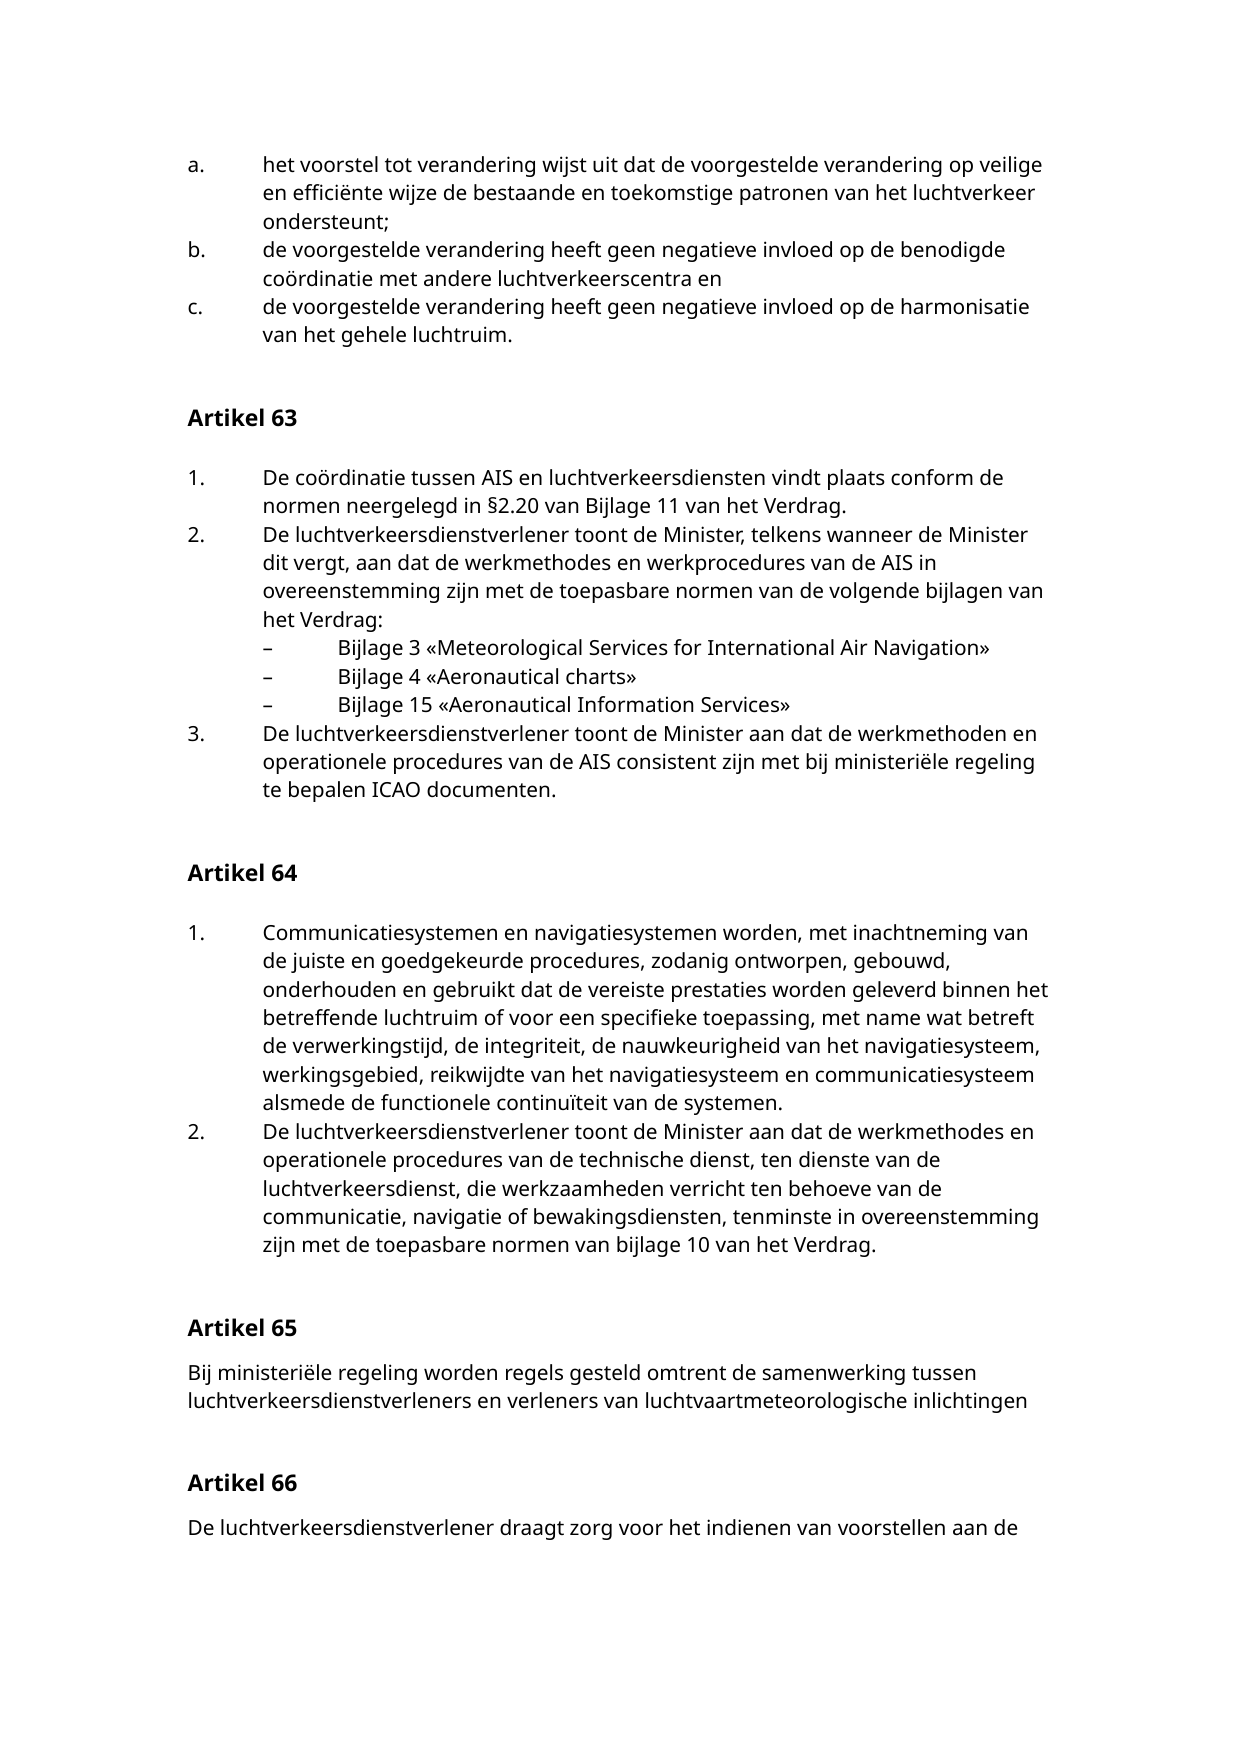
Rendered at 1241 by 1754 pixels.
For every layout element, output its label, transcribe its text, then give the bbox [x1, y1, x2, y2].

list Bijlage 3 «Meteorological Services for International Air Navigation» [262, 633, 1053, 662]
subtitle Artikel 66 [187, 1467, 1053, 1498]
list Bijlage 15 «Aeronautical Information Services» [262, 690, 1053, 719]
text De luchtverkeersdienstverlener draagt zorg voor het indienen van voorstellen aan de [187, 1513, 1053, 1542]
list De luchtverkeersdienstverlener toont de Minister aan dat de werkmethoden en operationele procedures van de AIS consistent zijn met bij ministeriële regeling te bepalen ICAO documenten. [187, 719, 1053, 804]
text Bij ministeriële regeling worden regels gesteld omtrent de samenwerking tussen luchtverkeersdienstverleners en verleners van luchtvaartmeteorologische inlichtingen [187, 1358, 1053, 1415]
list De luchtverkeersdienstverlener toont de Minister, telkens wanneer de Minister dit vergt, aan dat de werkmethodes en werkprocedures van de AIS in overeenstemming zijn met de toepasbare normen van de volgende bijlagen van het Verdrag: [187, 520, 1053, 633]
list de voorgestelde verandering heeft geen negatieve invloed op de harmonisatie van het gehele luchtruim. [187, 292, 1053, 349]
list De luchtverkeersdienstverlener toont de Minister aan dat de werkmethodes en operationele procedures van de technische dienst, ten dienste van de luchtverkeersdienst, die werkzaamheden verricht ten behoeve van de communicatie, navigatie of bewakingsdiensten, tenminste in overeenstemming zijn met de toepasbare normen van bijlage 10 van het Verdrag. [187, 1117, 1053, 1259]
subtitle Artikel 63 [187, 402, 1053, 433]
list Communicatiesystemen en navigatiesystemen worden, met inachtneming van de juiste en goedgekeurde procedures, zodanig ontworpen, gebouwd, onderhouden en gebruikt dat de vereiste prestaties worden geleverd binnen het betreffende luchtruim of voor een specifieke toepassing, met name wat betreft de verwerkingstijd, de integriteit, de nauwkeurigheid van het navigatiesysteem, werkingsgebied, reikwijdte van het navigatiesysteem en communicatiesysteem alsmede de functionele continuïteit van de systemen. [187, 918, 1053, 1117]
subtitle Artikel 65 [187, 1312, 1053, 1343]
list het voorstel tot verandering wijst uit dat de voorgestelde verandering op veilige en efficiënte wijze de bestaande en toekomstige patronen van het luchtverkeer ondersteunt; [187, 150, 1053, 235]
subtitle Artikel 64 [187, 857, 1053, 888]
list De coördinatie tussen AIS en luchtverkeersdiensten vindt plaats conform de normen neergelegd in §2.20 van Bijlage 11 van het Verdrag. [187, 463, 1053, 520]
list de voorgestelde verandering heeft geen negatieve invloed op de benodigde coördinatie met andere luchtverkeerscentra en [187, 235, 1053, 292]
list Bijlage 4 «Aeronautical charts» [262, 662, 1053, 690]
